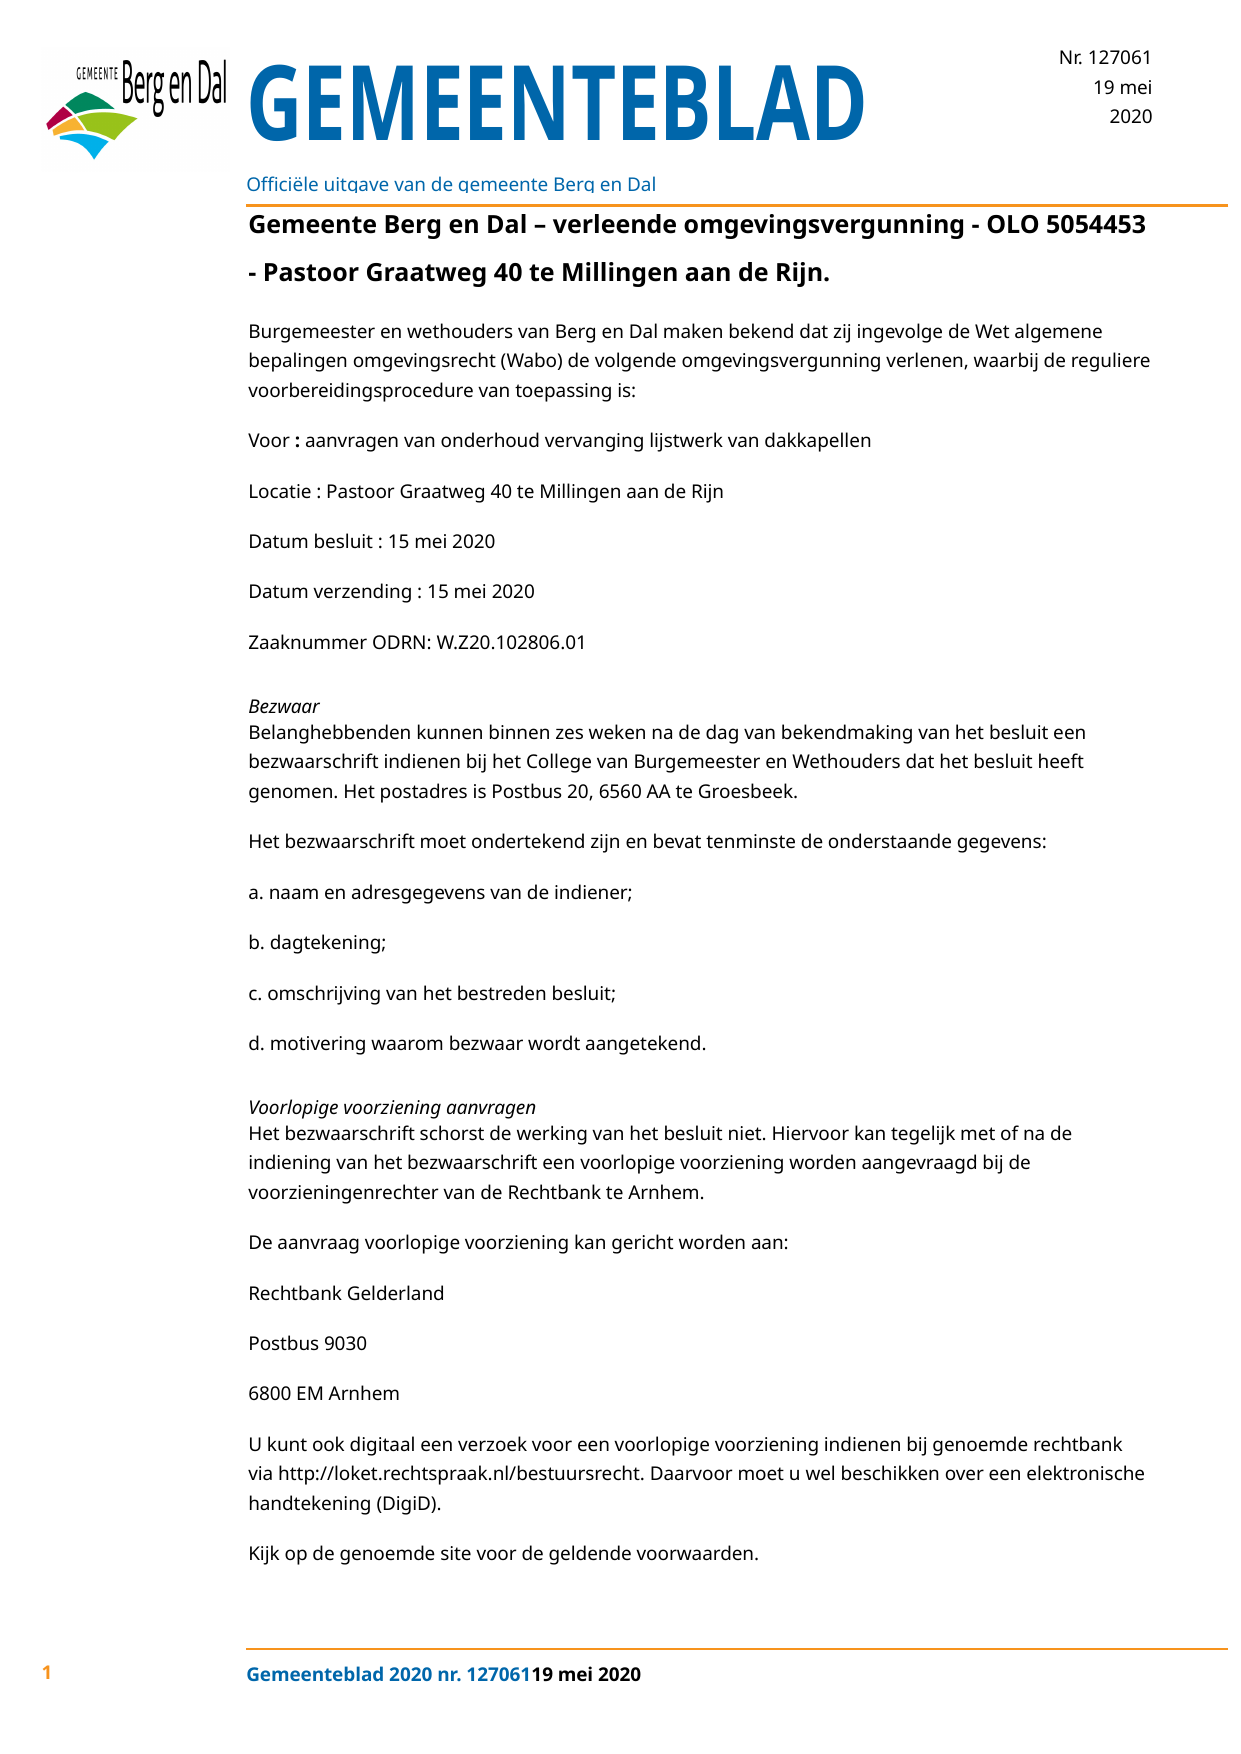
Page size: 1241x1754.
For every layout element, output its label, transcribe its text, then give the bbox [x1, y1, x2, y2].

text Voorlopige voorziening aanvragen [248, 1094, 1152, 1120]
text Het bezwaarschrift schorst de werking van het besluit niet. Hiervoor kan tegelijk met of na de indiening van het bezwaarschrift een voorlopige voorziening worden aangevraagd bij de voorzieningenrechter van de Rechtbank te Arnhem. [248, 1120, 1152, 1205]
text Het bezwaarschrift moet ondertekend zijn en bevat tenminste de onderstaande gegevens: [248, 828, 1152, 854]
text Bezwaar [248, 693, 1152, 719]
text Voor : aanvragen van onderhoud vervanging lijstwerk van dakkapellen [248, 427, 1152, 453]
text a. naam en adresgegevens van de indiener; [248, 879, 1152, 904]
text Gemeente Berg en Dal – verleende omgevingsvergunning - OLO 5054453 - Pastoor Graatweg 40 te Millingen aan de Rijn. [248, 207, 1152, 288]
text 6800 EM Arnhem [248, 1381, 1152, 1406]
picture [41, 47, 231, 172]
text Rechtbank Gelderland [248, 1280, 1152, 1306]
text b. dagtekening; [248, 929, 1152, 955]
text Zaaknummer ODRN: W.Z20.102806.01 [248, 629, 1152, 655]
text Burgemeester en wethouders van Berg en Dal maken bekend dat zij ingevolge de Wet algemene bepalingen omgevingsrecht (Wabo) de volgende omgevingsvergunning verlenen, waarbij de reguliere voorbereidingsprocedure van toepassing is: [248, 318, 1152, 403]
text U kunt ook digitaal een verzoek voor een voorlopige voorziening indienen bij genoemde rechtbank via http://loket.rechtspraak.nl/bestuursrecht. Daarvoor moet u wel beschikken over een elektronische handtekening (DigiD). [248, 1431, 1152, 1516]
text Datum verzending : 15 mei 2020 [248, 579, 1152, 604]
text Datum besluit : 15 mei 2020 [248, 528, 1152, 554]
text c. omschrijving van het bestreden besluit; [248, 980, 1152, 1005]
text Kijk op de genoemde site voor de geldende voorwaarden. [248, 1541, 1152, 1566]
text Belanghebbenden kunnen binnen zes weken na de dag van bekendmaking van het besluit een bezwaarschrift indienen bij het College van Burgemeester en Wethouders dat het besluit heeft genomen. Het postadres is Postbus 20, 6560 AA te Groesbeek. [248, 719, 1152, 804]
text d. motivering waarom bezwaar wordt aangetekend. [248, 1030, 1152, 1056]
text Postbus 9030 [248, 1330, 1152, 1356]
text Locatie : Pastoor Graatweg 40 te Millingen aan de Rijn [248, 478, 1152, 504]
text De aanvraag voorlopige voorziening kan gericht worden aan: [248, 1229, 1152, 1255]
